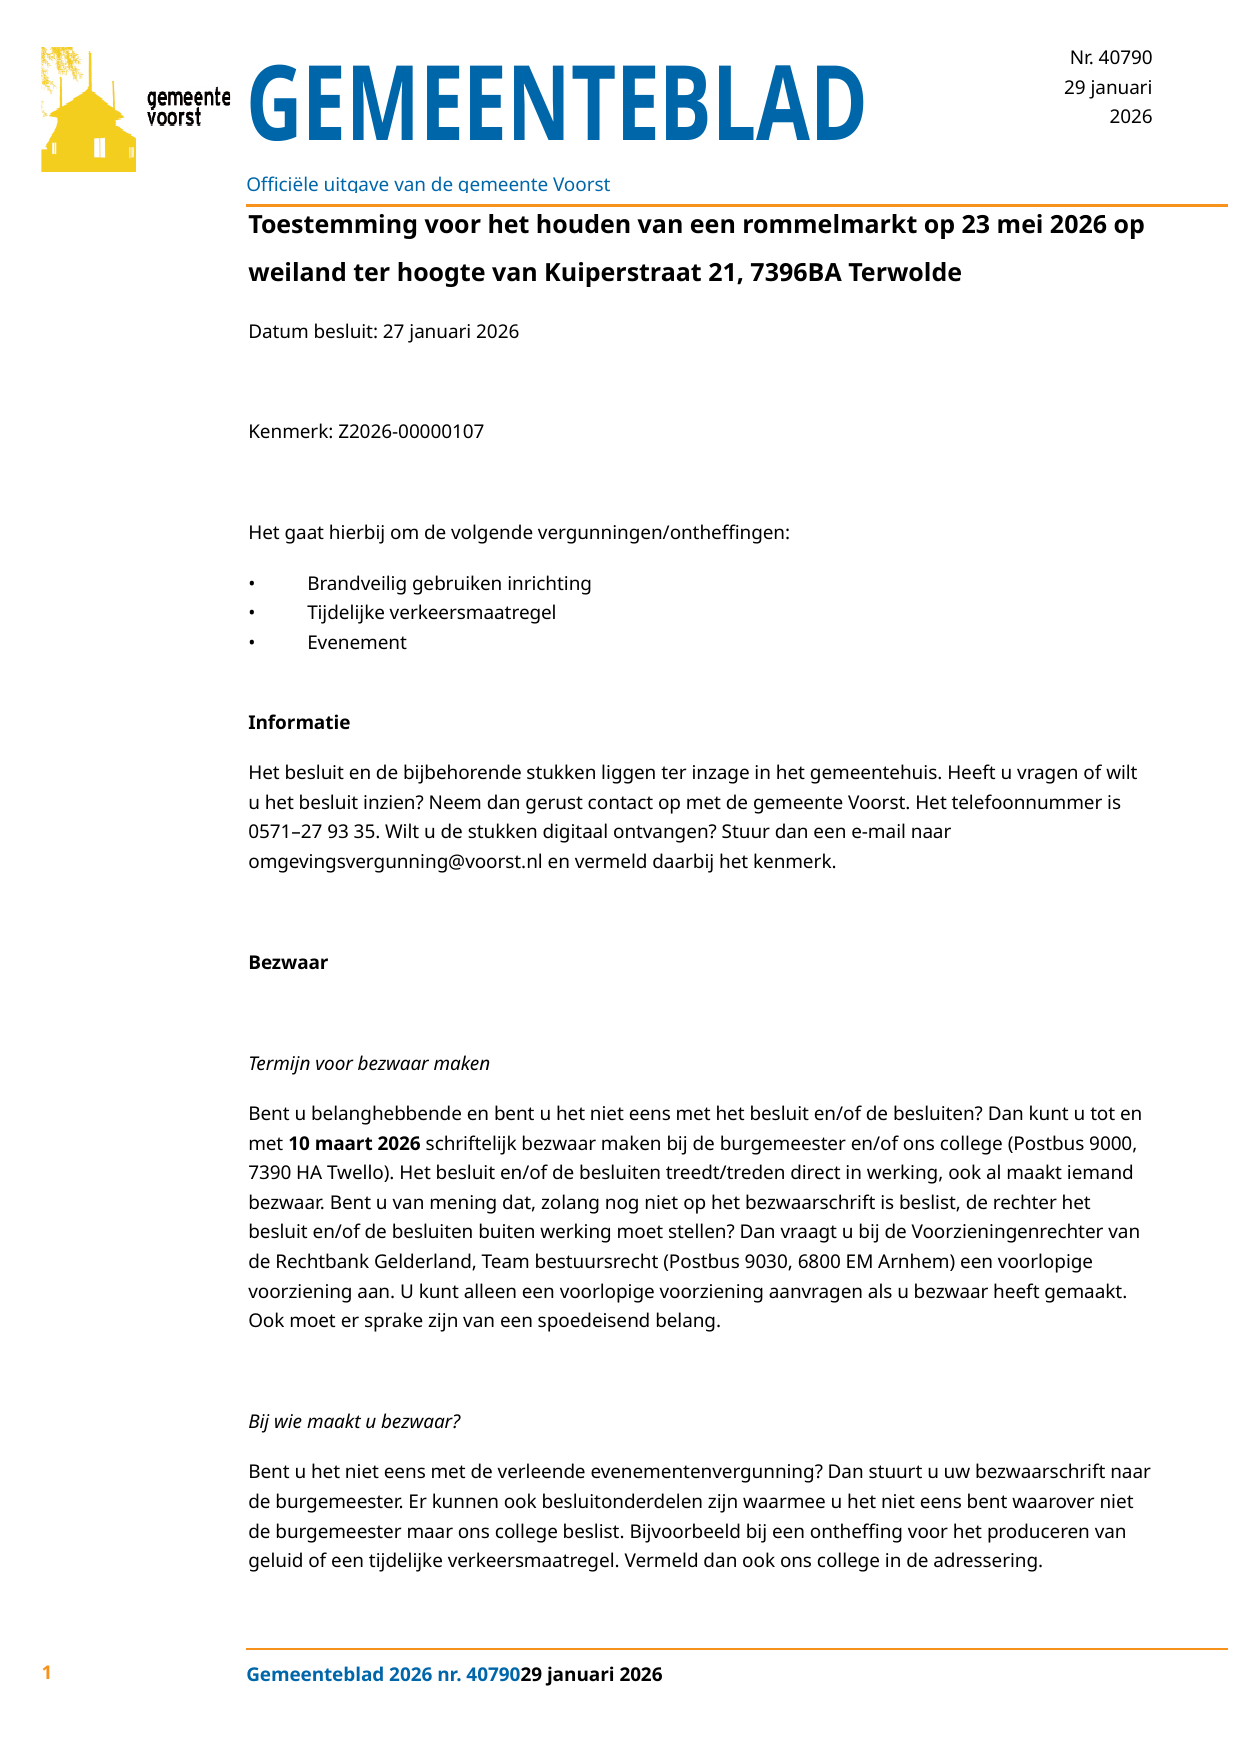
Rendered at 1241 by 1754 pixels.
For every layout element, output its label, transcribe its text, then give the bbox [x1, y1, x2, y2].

text Informatie [248, 709, 1152, 735]
picture [41, 47, 231, 172]
text Het besluit en de bijbehorende stukken liggen ter inzage in het gemeentehuis. Heeft u vragen of wilt u het besluit inzien? Neem dan gerust contact op met de gemeente Voorst. Het telefoonnummer is 0571–27 93 35. Wilt u de stukken digitaal ontvangen? Stuur dan een e-mail naar omgevingsvergunning@voorst.nl en vermeld daarbij het kenmerk. [248, 759, 1152, 874]
text Bent u belanghebbende en bent u het niet eens met het besluit en/of de besluiten? Dan kunt u tot en met 10 maart 2026 schriftelijk bezwaar maken bij de burgemeester en/of ons college (Postbus 9000, 7390 HA Twello). Het besluit en/of de besluiten treedt/treden direct in werking, ook al maakt iemand bezwaar. Bent u van mening dat, zolang nog niet op het bezwaarschrift is beslist, de rechter het besluit en/of de besluiten buiten werking moet stellen? Dan vraagt u bij de Voorzieningenrechter van de Rechtbank Gelderland, Team bestuursrecht (Postbus 9030, 6800 EM Arnhem) een voorlopige voorziening aan. U kunt alleen een voorlopige voorziening aanvragen als u bezwaar heeft gemaakt. Ook moet er sprake zijn van een spoedeisend belang. [248, 1100, 1152, 1333]
text Bij wie maakt u bezwaar? [248, 1408, 1152, 1434]
list Brandveilig gebruiken inrichting [248, 570, 1152, 596]
text Toestemming voor het houden van een rommelmarkt op 23 mei 2026 op weiland ter hoogte van Kuiperstraat 21, 7396BA Terwolde [248, 207, 1152, 288]
text Bezwaar [248, 949, 1152, 975]
list Tijdelijke verkeersmaatregel [248, 599, 1152, 625]
text Termijn voor bezwaar maken [248, 1050, 1152, 1076]
list Evenement [248, 629, 1152, 655]
text Datum besluit: 27 januari 2026 [248, 318, 1152, 344]
text Het gaat hierbij om de volgende vergunningen/ontheffingen: [248, 519, 1152, 545]
text Kenmerk: Z2026-00000107 [248, 419, 1152, 444]
text Bent u het niet eens met de verleende evenementenvergunning? Dan stuurt u uw bezwaarschrift naar de burgemeester. Er kunnen ook besluitonderdelen zijn waarmee u het niet eens bent waarover niet de burgemeester maar ons college beslist. Bijvoorbeeld bij een ontheffing voor het produceren van geluid of een tijdelijke verkeersmaatregel. Vermeld dan ook ons college in de adressering. [248, 1459, 1152, 1573]
